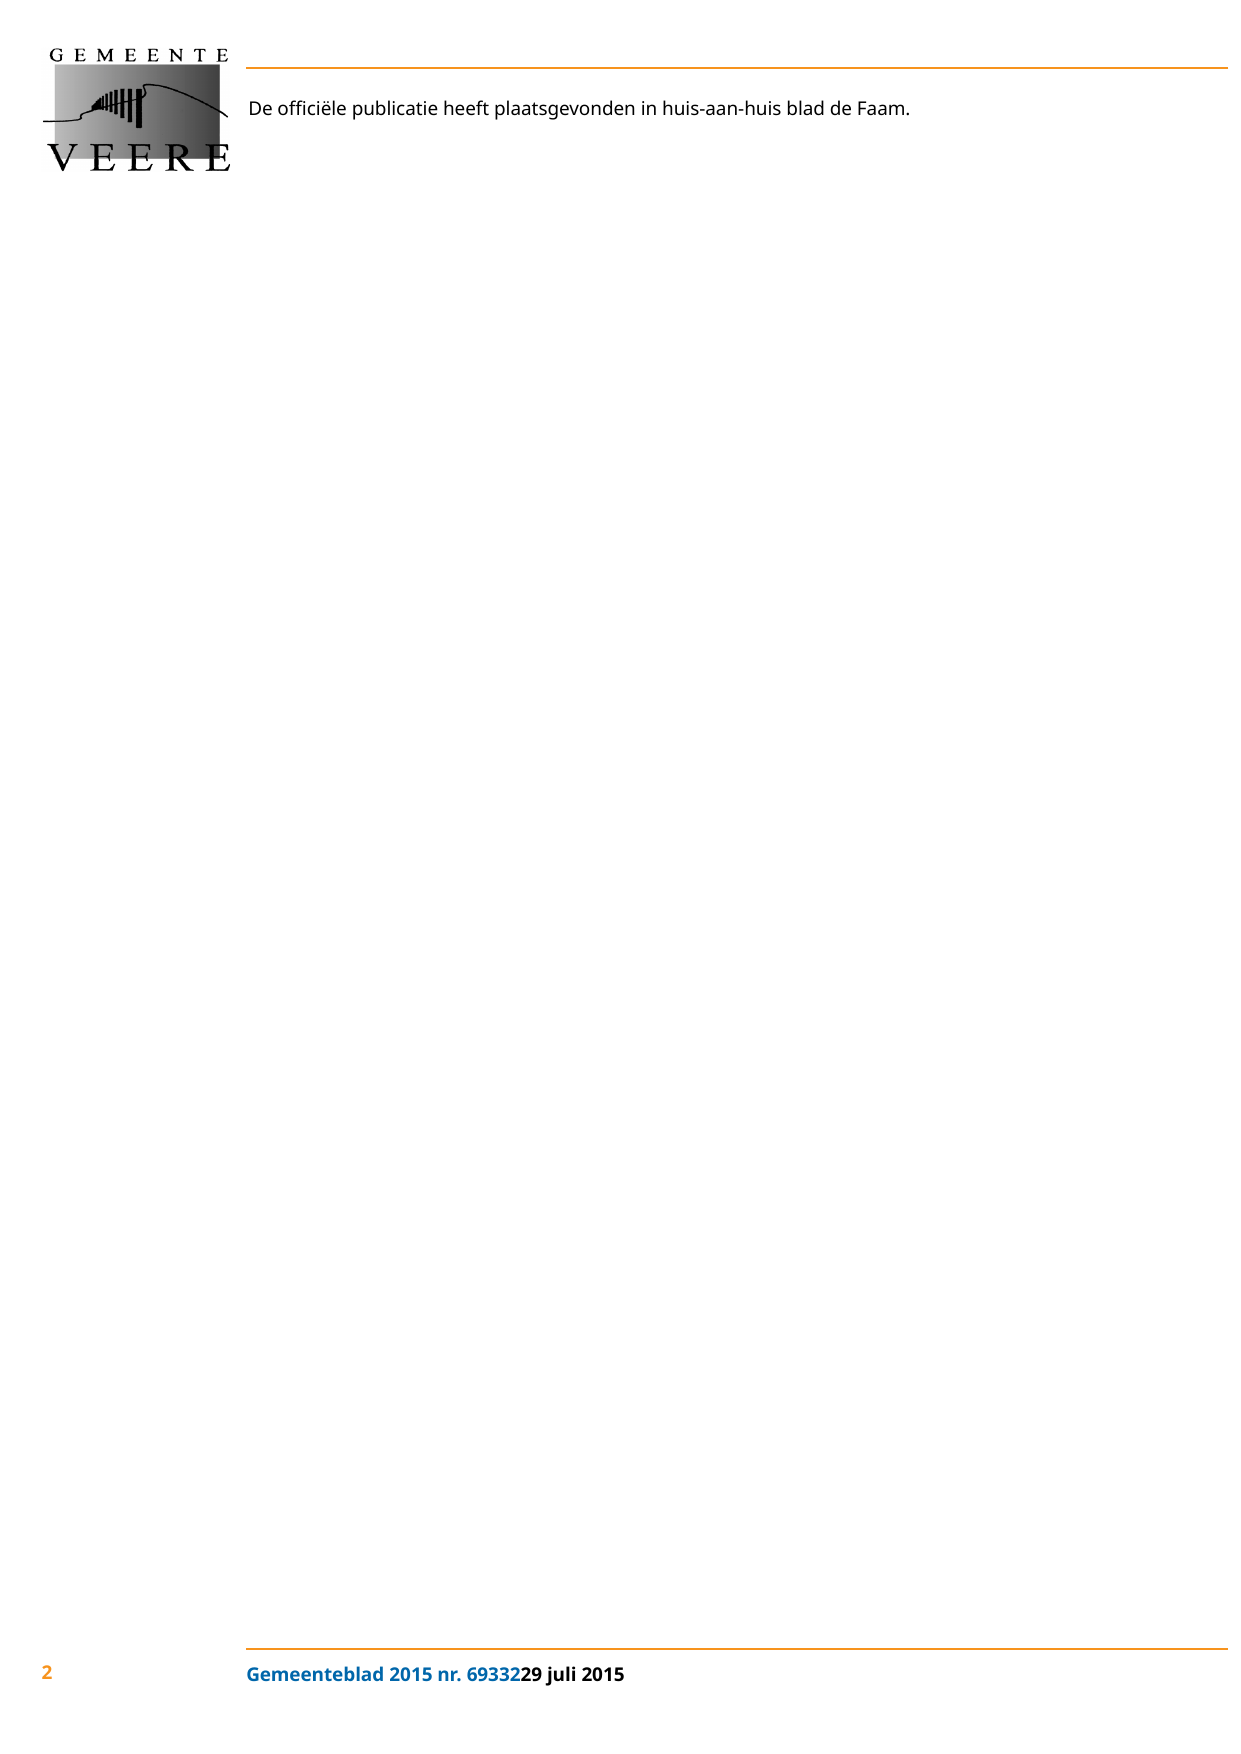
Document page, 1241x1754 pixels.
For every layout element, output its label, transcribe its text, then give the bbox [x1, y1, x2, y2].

text De officiële publicatie heeft plaatsgevonden in huis-aan-huis blad de Faam. [248, 95, 1152, 121]
picture [41, 47, 231, 172]
